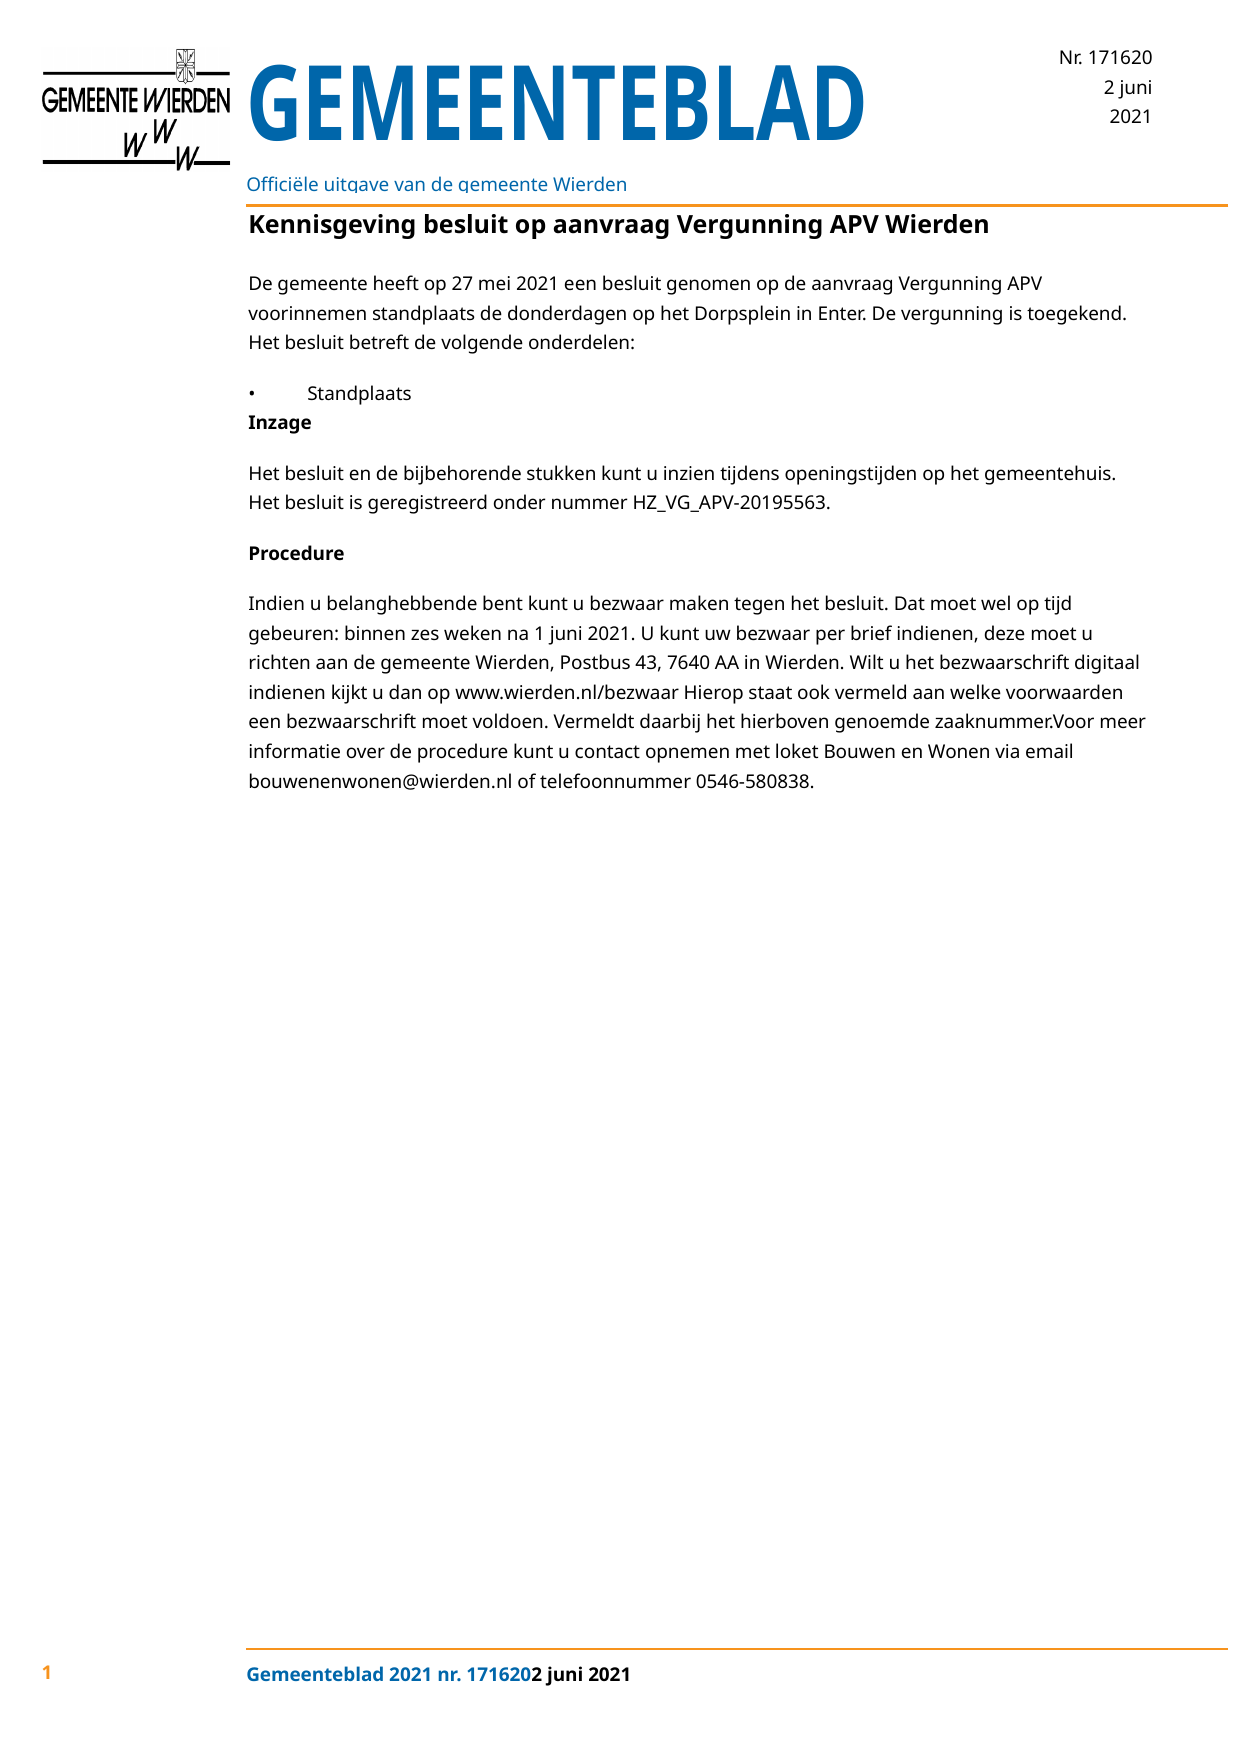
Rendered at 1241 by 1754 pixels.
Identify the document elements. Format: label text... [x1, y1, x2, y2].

text Het besluit en de bijbehorende stukken kunt u inzien tijdens openingstijden op het gemeentehuis. Het besluit is geregistreerd onder nummer HZ_VG_APV-20195563. [248, 460, 1152, 515]
list Standplaats [248, 380, 1152, 406]
text De gemeente heeft op 27 mei 2021 een besluit genomen op de aanvraag Vergunning APV voorinnemen standplaats de donderdagen op het Dorpsplein in Enter. De vergunning is toegekend. Het besluit betreft de volgende onderdelen: [248, 270, 1152, 355]
picture [41, 47, 231, 172]
text Inzage [248, 409, 1152, 435]
text Kennisgeving besluit op aanvraag Vergunning APV Wierden [248, 207, 1152, 241]
text Procedure [248, 540, 1152, 566]
text Indien u belanghebbende bent kunt u bezwaar maken tegen het besluit. Dat moet wel op tijd gebeuren: binnen zes weken na 1 juni 2021. U kunt uw bezwaar per brief indienen, deze moet u richten aan de gemeente Wierden, Postbus 43, 7640 AA in Wierden. Wilt u het bezwaarschrift digitaal indienen kijkt u dan op www.wierden.nl/bezwaar Hierop staat ook vermeld aan welke voorwaarden een bezwaarschrift moet voldoen. Vermeldt daarbij het hierboven genoemde zaaknummer.Voor meer informatie over de procedure kunt u contact opnemen met loket Bouwen en Wonen via email bouwenenwonen@wierden.nl of telefoonnummer 0546-580838. [248, 590, 1152, 793]
